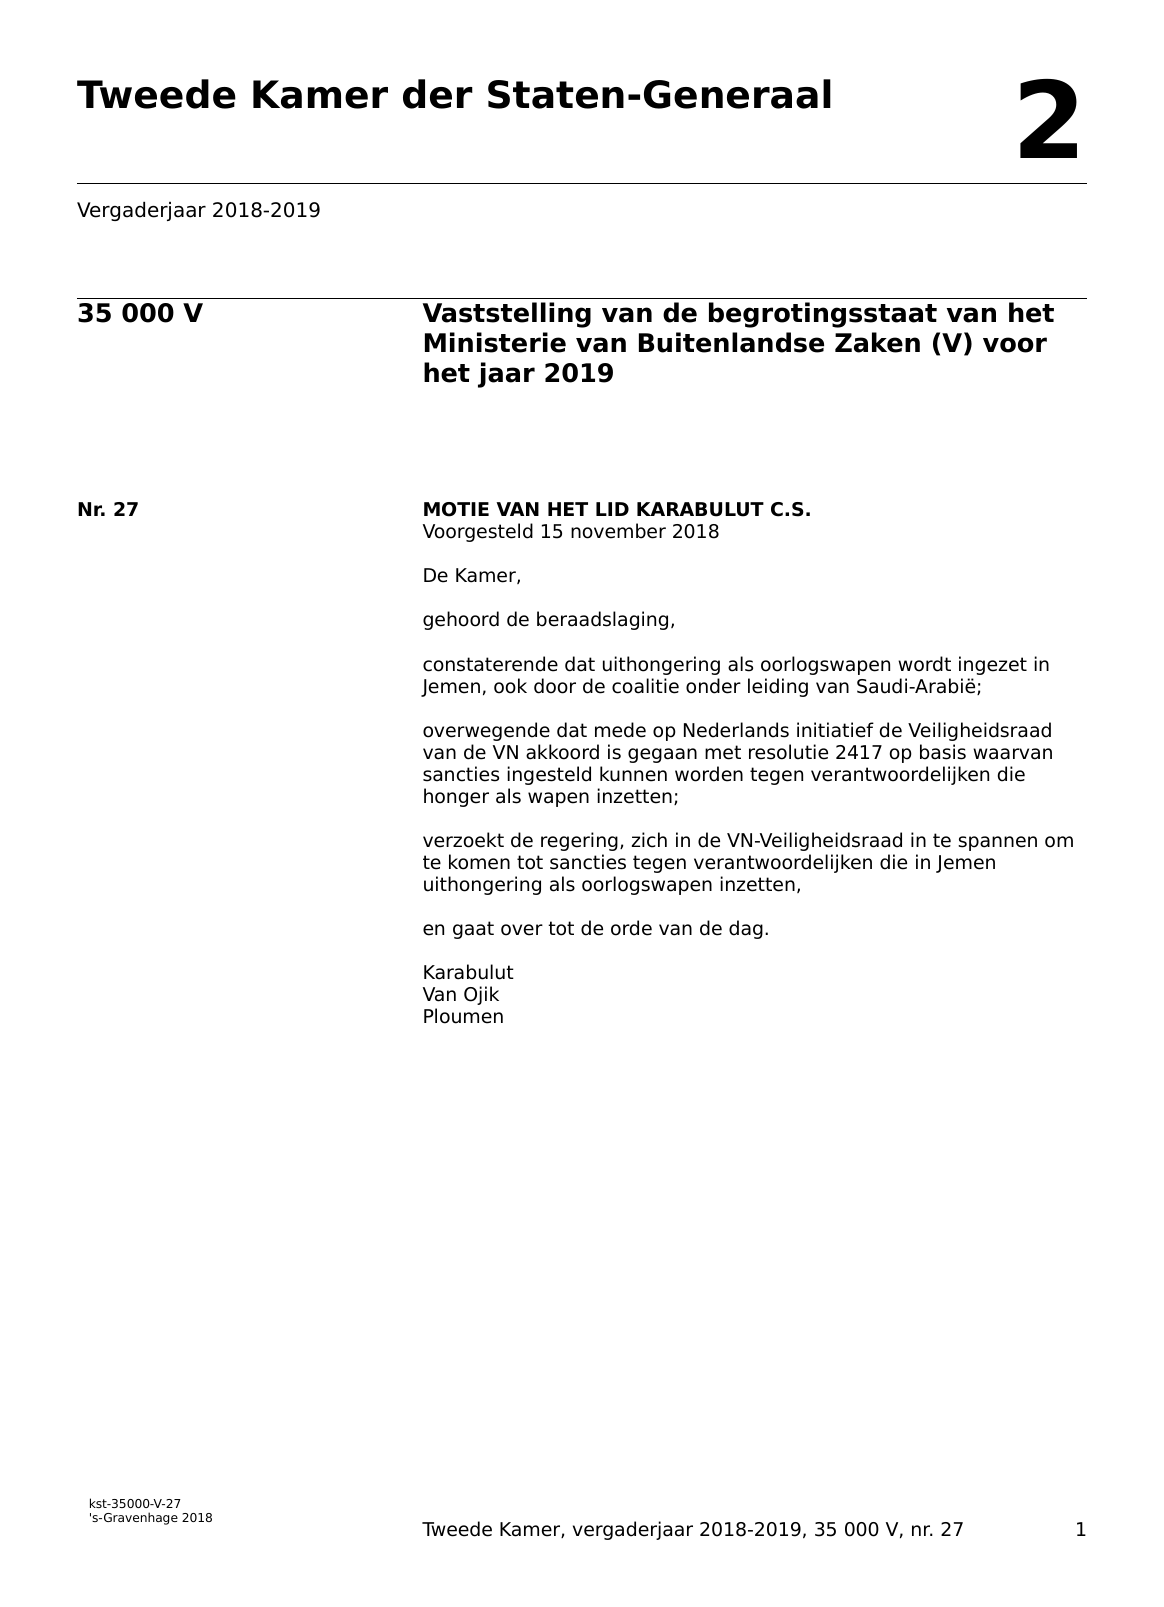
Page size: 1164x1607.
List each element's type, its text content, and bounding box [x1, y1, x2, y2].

text verzoekt de regering, zich in de VN-Veiligheidsraad in te spannen om te komen tot sancties tegen verantwoordelijken die in Jemen uithongering als oorlogswapen inzetten, [422, 830, 1087, 896]
table_header 2 [886, 59, 1087, 183]
text 's-Gravenhage 2018 [88, 1511, 323, 1525]
text gehoord de beraadslaging, [422, 609, 1087, 631]
table_cell Vergaderjaar 2018-2019 [77, 184, 1087, 298]
subtitle 35 000 V Vaststelling van de begrotingsstaat van het Ministerie van Buitenlandse Zaken (V) voor het jaar 2019 [77, 299, 1087, 388]
text De Kamer, [422, 565, 1087, 587]
subtitle Nr. 27 MOTIE VAN HET LID KARABULUT C.S. [77, 499, 1087, 521]
text kst-35000-V-27 [88, 1497, 323, 1511]
text Ploumen [422, 1006, 1087, 1028]
text overwegende dat mede op Nederlands initiatief de Veiligheidsraad van de VN akkoord is gegaan met resolutie 2417 op basis waarvan sancties ingesteld kunnen worden tegen verantwoordelijken die honger als wapen inzetten; [422, 720, 1087, 808]
text Van Ojik [422, 984, 1087, 1006]
text Karabulut [422, 962, 1087, 984]
text Voorgesteld 15 november 2018 [422, 521, 1087, 543]
text constaterende dat uithongering als oorlogswapen wordt ingezet in Jemen, ook door de coalitie onder leiding van Saudi-Arabië; [422, 653, 1087, 697]
text en gaat over tot de orde van de dag. [422, 918, 1087, 940]
table_header Tweede Kamer der Staten-Generaal [77, 59, 886, 183]
